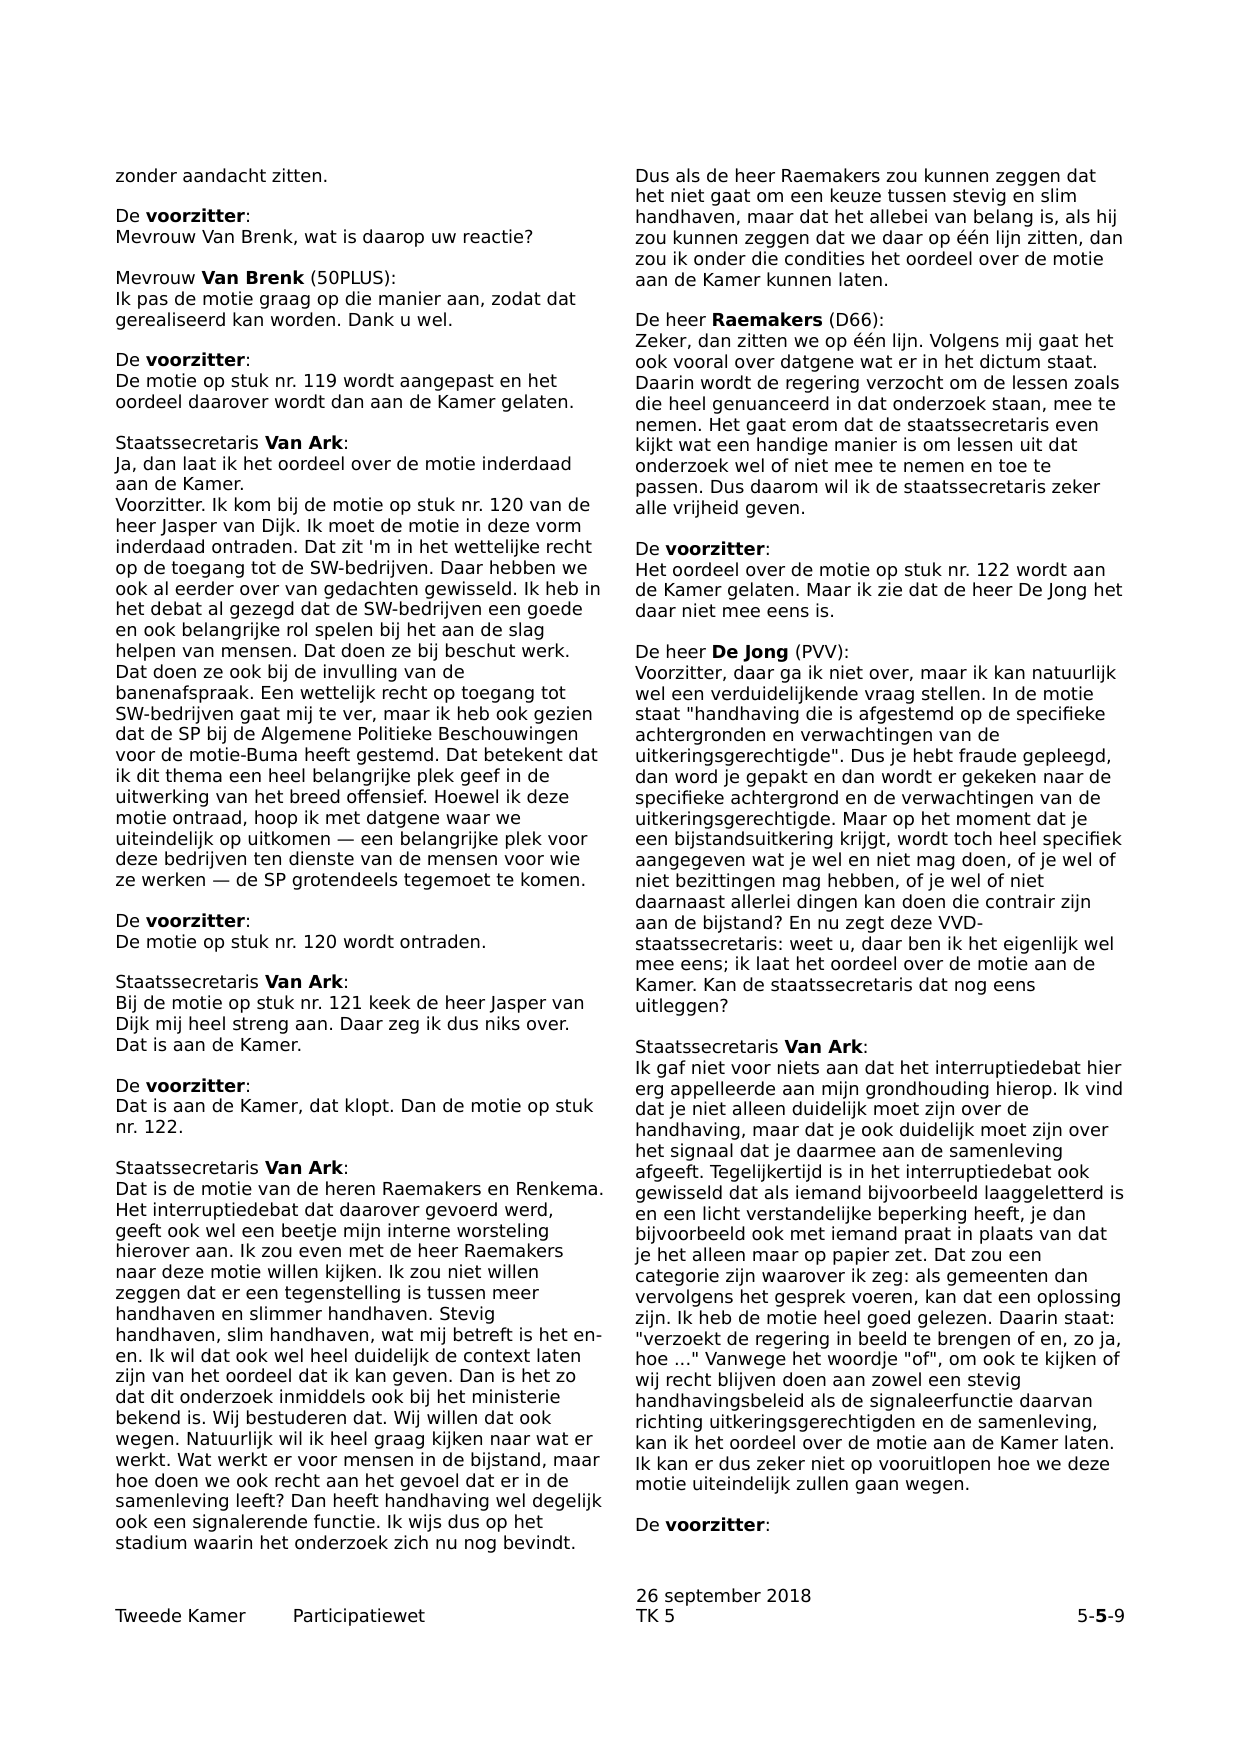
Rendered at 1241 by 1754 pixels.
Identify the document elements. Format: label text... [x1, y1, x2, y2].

text Ik gaf niet voor niets aan dat het interruptiedebat hier erg appelleerde aan mijn grondhouding hierop. Ik vind dat je niet alleen duidelijk moet zijn over de handhaving, maar dat je ook duidelijk moet zijn over het signaal dat je daarmee aan de samenleving afgeeft. Tegelijkertijd is in het interruptiedebat ook gewisseld dat als iemand bijvoorbeeld laaggeletterd is en een licht verstandelijke beperking heeft, je dan bijvoorbeeld ook met iemand praat in plaats van dat je het alleen maar op papier zet. Dat zou een categorie zijn waarover ik zeg: als gemeenten dan vervolgens het gesprek voeren, kan dat een oplossing zijn. Ik heb de motie heel goed gelezen. Daarin staat: "verzoekt de regering in beeld te brengen of en, zo ja, hoe ..." Vanwege het woordje "of", om ook te kijken of wij recht blijven doen aan zowel een stevig handhavingsbeleid als de signaleerfunctie daarvan richting uitkeringsgerechtigden en de samenleving, kan ik het oordeel over de motie aan de Kamer laten. Ik kan er dus zeker niet op vooruitlopen hoe we deze motie uiteindelijk zullen gaan wegen. [635, 1057, 1125, 1495]
text Het oordeel over de motie op stuk nr. 122 wordt aan de Kamer gelaten. Maar ik zie dat de heer De Jong het daar niet mee eens is. [635, 559, 1125, 622]
text Staatssecretaris Van Ark: [115, 1158, 605, 1179]
text Mevrouw Van Brenk, wat is daarop uw reactie? [115, 227, 605, 248]
text De voorzitter: [115, 206, 605, 227]
text Dus als de heer Raemakers zou kunnen zeggen dat het niet gaat om een keuze tussen stevig en slim handhaven, maar dat het allebei van belang is, als hij zou kunnen zeggen dat we daar op één lijn zitten, dan zou ik onder die condities het oordeel over de motie aan de Kamer kunnen laten. [635, 165, 1125, 290]
text De voorzitter: [115, 911, 605, 931]
text Voorzitter, daar ga ik niet over, maar ik kan natuurlijk wel een verduidelijkende vraag stellen. In de motie staat "handhaving die is afgestemd op de specifieke achtergronden en verwachtingen van de uitkeringsgerechtigde". Dus je hebt fraude gepleegd, dan word je gepakt en dan wordt er gekeken naar de specifieke achtergrond en de verwachtingen van de uitkeringsgerechtigde. Maar op het moment dat je een bijstandsuitkering krijgt, wordt toch heel specifiek aangegeven wat je wel en niet mag doen, of je wel of niet bezittingen mag hebben, of je wel of niet daarnaast allerlei dingen kan doen die contrair zijn aan de bijstand? En nu zegt deze VVD-staatssecretaris: weet u, daar ben ik het eigenlijk wel mee eens; ik laat het oordeel over de motie aan de Kamer. Kan de staatssecretaris dat nog eens uitleggen? [635, 662, 1125, 1017]
text Staatssecretaris Van Ark: [635, 1037, 1125, 1057]
text De voorzitter: [635, 538, 1125, 559]
text De motie op stuk nr. 120 wordt ontraden. [115, 931, 605, 952]
text De voorzitter: [115, 350, 605, 371]
text Dat is aan de Kamer, dat klopt. Dan de motie op stuk nr. 122. [115, 1096, 605, 1138]
text Mevrouw Van Brenk (50PLUS): [115, 268, 605, 288]
text Bij de motie op stuk nr. 121 keek de heer Jasper van Dijk mij heel streng aan. Daar zeg ik dus niks over. Dat is aan de Kamer. [115, 993, 605, 1056]
text De motie op stuk nr. 119 wordt aangepast en het oordeel daarover wordt dan aan de Kamer gelaten. [115, 371, 605, 412]
text Ja, dan laat ik het oordeel over de motie inderdaad aan de Kamer. [115, 453, 605, 495]
text De heer Raemakers (D66): [635, 310, 1125, 331]
text De heer De Jong (PVV): [635, 642, 1125, 662]
text Ik pas de motie graag op die manier aan, zodat dat gerealiseerd kan worden. Dank u wel. [115, 288, 605, 330]
text Voorzitter. Ik kom bij de motie op stuk nr. 120 van de heer Jasper van Dijk. Ik moet de motie in deze vorm inderdaad ontraden. Dat zit 'm in het wettelijke recht op de toegang tot de SW-bedrijven. Daar hebben we ook al eerder over van gedachten gewisseld. Ik heb in het debat al gezegd dat de SW-bedrijven een goede en ook belangrijke rol spelen bij het aan de slag helpen van mensen. Dat doen ze bij beschut werk. Dat doen ze ook bij de invulling van de banenafspraak. Een wettelijk recht op toegang tot SW-bedrijven gaat mij te ver, maar ik heb ook gezien dat de SP bij de Algemene Politieke Beschouwingen voor de motie-Buma heeft gestemd. Dat betekent dat ik dit thema een heel belangrijke plek geef in de uitwerking van het breed offensief. Hoewel ik deze motie ontraad, hoop ik met datgene waar we uiteindelijk op uitkomen — een belangrijke plek voor deze bedrijven ten dienste van de mensen voor wie ze werken — de SP grotendeels tegemoet te komen. [115, 495, 605, 891]
text zonder aandacht zitten. [115, 165, 605, 186]
text Dat is de motie van de heren Raemakers en Renkema. Het interruptiedebat dat daarover gevoerd werd, geeft ook wel een beetje mijn interne worsteling hierover aan. Ik zou even met de heer Raemakers naar deze motie willen kijken. Ik zou niet willen zeggen dat er een tegenstelling is tussen meer handhaven en slimmer handhaven. Stevig handhaven, slim handhaven, wat mij betreft is het en-en. Ik wil dat ook wel heel duidelijk de context laten zijn van het oordeel dat ik kan geven. Dan is het zo dat dit onderzoek inmiddels ook bij het ministerie bekend is. Wij bestuderen dat. Wij willen dat ook wegen. Natuurlijk wil ik heel graag kijken naar wat er werkt. Wat werkt er voor mensen in de bijstand, maar hoe doen we ook recht aan het gevoel dat er in de samenleving leeft? Dan heeft handhaving wel degelijk ook een signalerende functie. Ik wijs dus op het stadium waarin het onderzoek zich nu nog bevindt. [115, 1179, 605, 1554]
text Staatssecretaris Van Ark: [115, 972, 605, 993]
text Zeker, dan zitten we op één lijn. Volgens mij gaat het ook vooral over datgene wat er in het dictum staat. Daarin wordt de regering verzocht om de lessen zoals die heel genuanceerd in dat onderzoek staan, mee te nemen. Het gaat erom dat de staatssecretaris even kijkt wat een handige manier is om lessen uit dat onderzoek wel of niet mee te nemen en toe te passen. Dus daarom wil ik de staatssecretaris zeker alle vrijheid geven. [635, 331, 1125, 518]
text De voorzitter: [635, 1515, 1125, 1536]
text De voorzitter: [115, 1076, 605, 1096]
text Staatssecretaris Van Ark: [115, 432, 605, 453]
